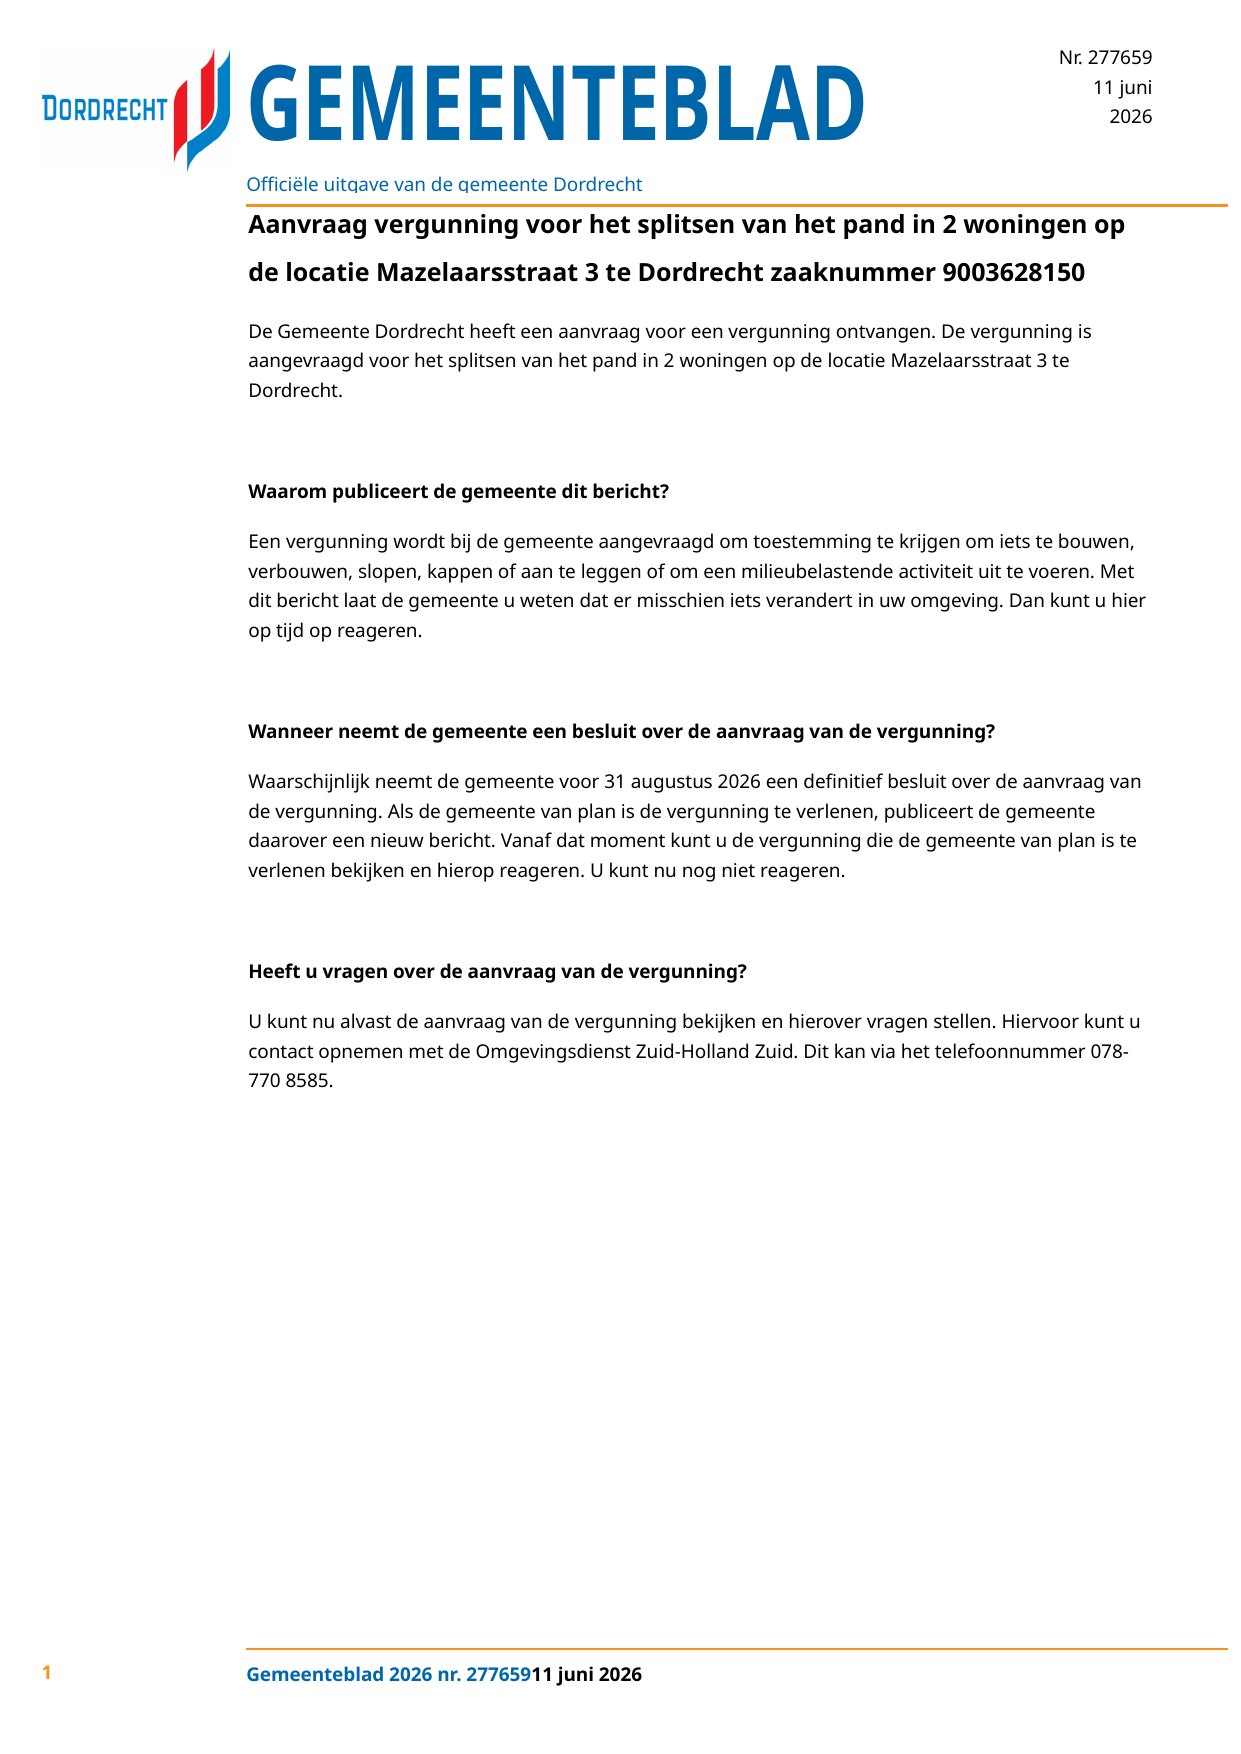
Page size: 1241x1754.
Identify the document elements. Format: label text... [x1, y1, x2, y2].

text U kunt nu alvast de aanvraag van de vergunning bekijken en hierover vragen stellen. Hiervoor kunt u contact opnemen met de Omgevingsdienst Zuid-Holland Zuid. Dit kan via het telefoonnummer 078-770 8585. [248, 1008, 1152, 1093]
text Aanvraag vergunning voor het splitsen van het pand in 2 woningen op de locatie Mazelaarsstraat 3 te Dordrecht zaaknummer 9003628150 [248, 207, 1152, 288]
text Waarom publiceert de gemeente dit bericht? [248, 478, 1152, 504]
text De Gemeente Dordrecht heeft een aanvraag voor een vergunning ontvangen. De vergunning is aangevraagd voor het splitsen van het pand in 2 woningen op de locatie Mazelaarsstraat 3 te Dordrecht. [248, 318, 1152, 403]
text Waarschijnlijk neemt de gemeente voor 31 augustus 2026 een definitief besluit over de aanvraag van de vergunning. Als de gemeente van plan is de vergunning te verlenen, publiceert de gemeente daarover een nieuw bericht. Vanaf dat moment kunt u de vergunning die de gemeente van plan is te verlenen bekijken en hierop reageren. U kunt nu nog niet reageren. [248, 768, 1152, 883]
picture [41, 47, 231, 172]
text Heeft u vragen over de aanvraag van de vergunning? [248, 958, 1152, 984]
text Wanneer neemt de gemeente een besluit over de aanvraag van de vergunning? [248, 718, 1152, 744]
text Een vergunning wordt bij de gemeente aangevraagd om toestemming te krijgen om iets te bouwen, verbouwen, slopen, kappen of aan te leggen of om een milieubelastende activiteit uit te voeren. Met dit bericht laat de gemeente u weten dat er misschien iets verandert in uw omgeving. Dan kunt u hier op tijd op reageren. [248, 528, 1152, 643]
